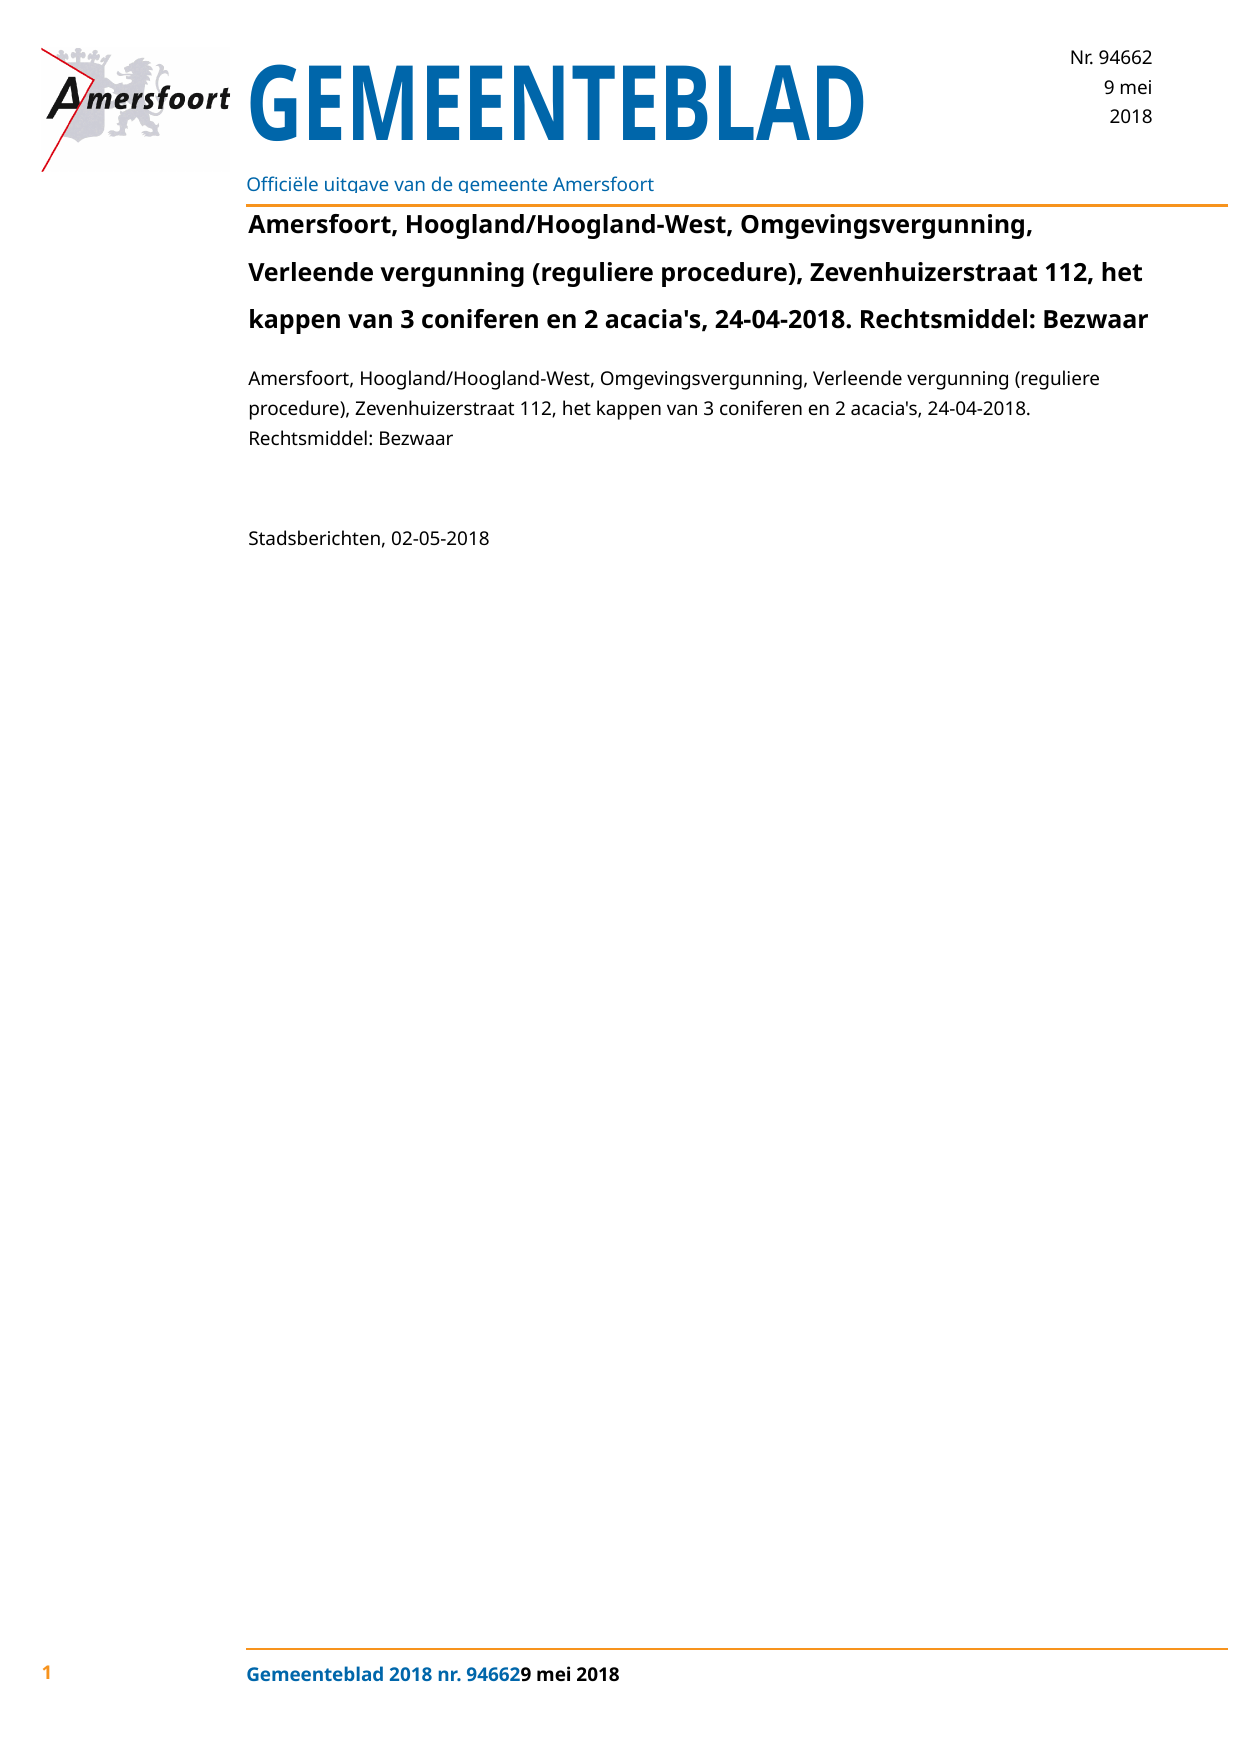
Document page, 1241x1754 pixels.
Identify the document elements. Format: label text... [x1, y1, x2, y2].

text Stadsberichten, 02-05-2018 [248, 526, 1152, 551]
text Amersfoort, Hoogland/Hoogland-West, Omgevingsvergunning, Verleende vergunning (reguliere procedure), Zevenhuizerstraat 112, het kappen van 3 coniferen en 2 acacia's, 24-04-2018. Rechtsmiddel: Bezwaar [248, 366, 1152, 450]
picture [41, 47, 231, 172]
text Amersfoort, Hoogland/Hoogland-West, Omgevingsvergunning, Verleende vergunning (reguliere procedure), Zevenhuizerstraat 112, het kappen van 3 coniferen en 2 acacia's, 24-04-2018. Rechtsmiddel: Bezwaar [248, 207, 1152, 336]
